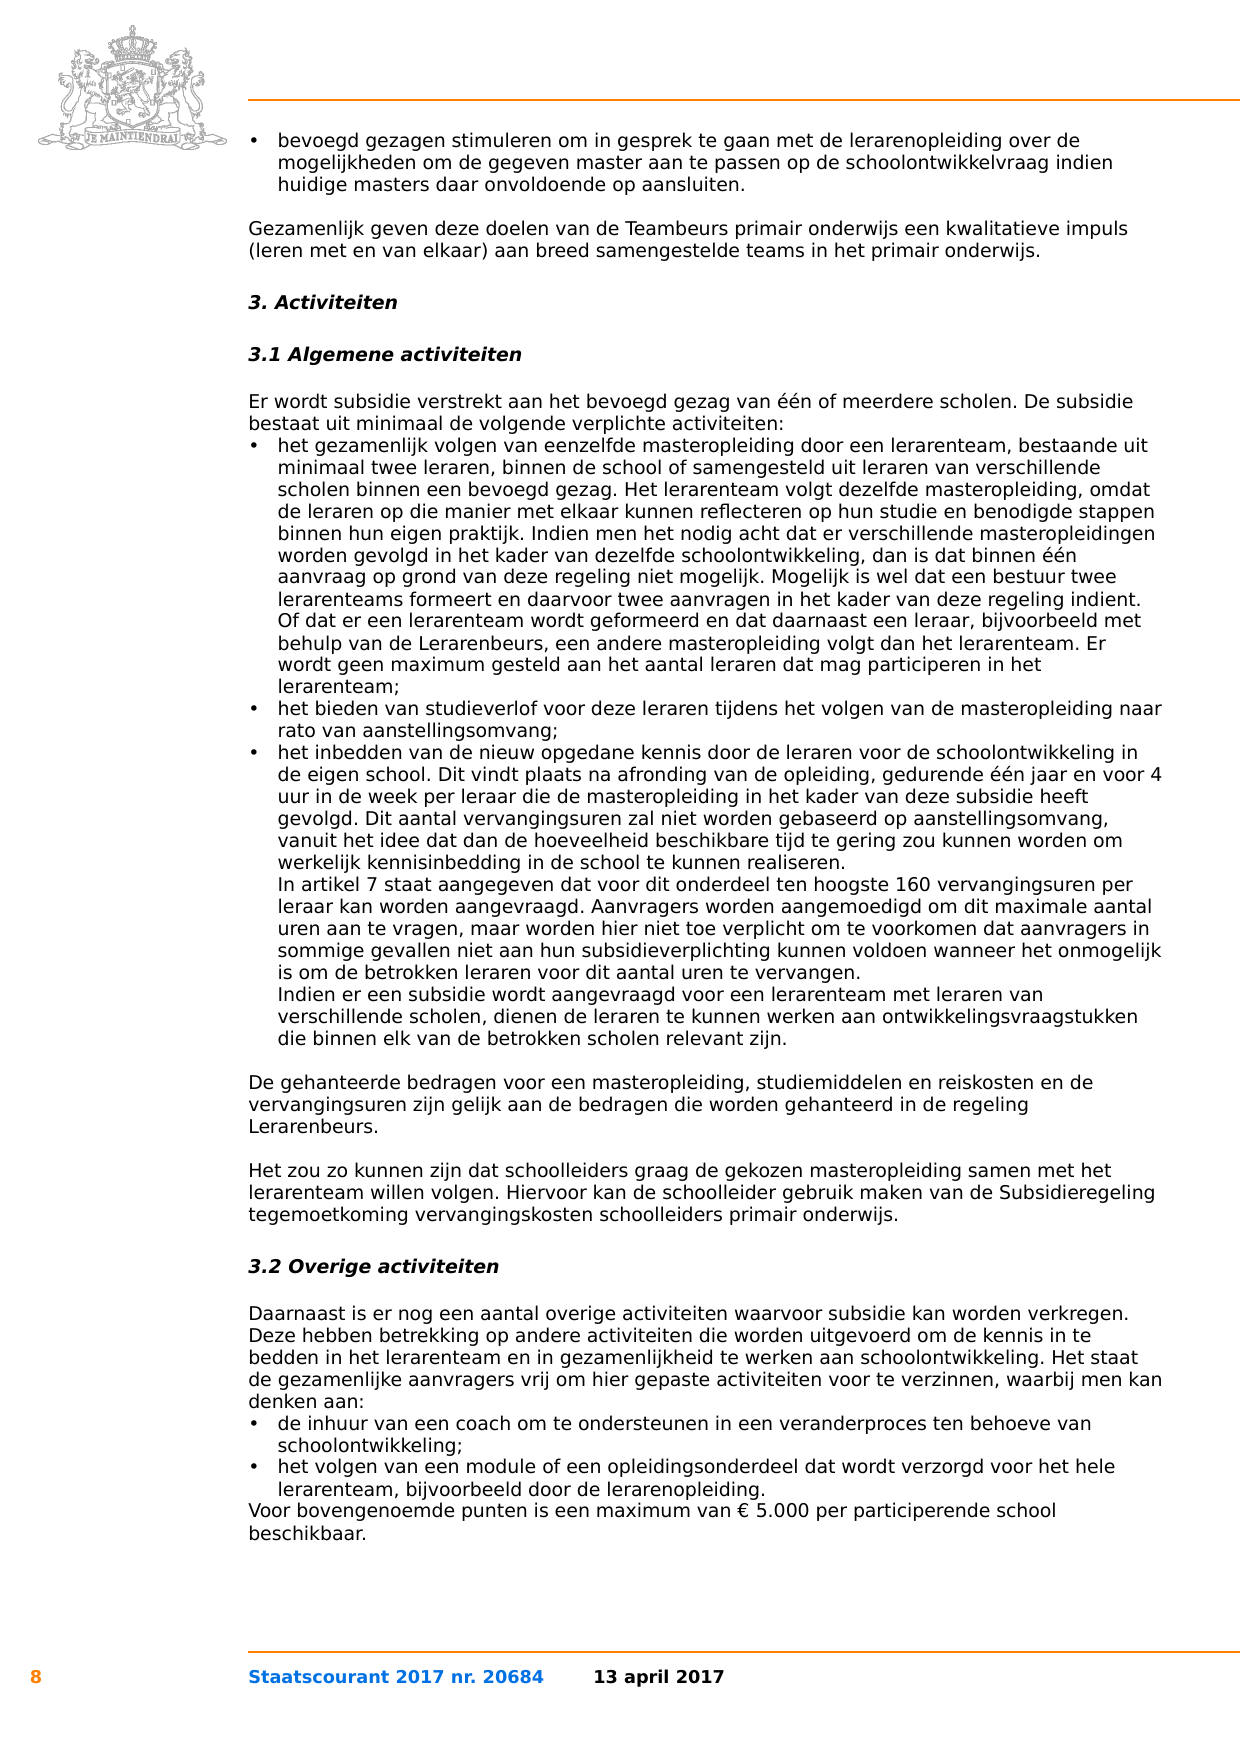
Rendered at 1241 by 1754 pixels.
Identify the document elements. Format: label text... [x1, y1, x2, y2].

text In artikel 7 staat aangegeven dat voor dit onderdeel ten hoogste 160 vervangingsuren per leraar kan worden aangevraagd. Aanvragers worden aangemoedigd om dit maximale aantal uren aan te vragen, maar worden hier niet toe verplicht om te voorkomen dat aanvragers in sommige gevallen niet aan hun subsidieverplichting kunnen voldoen wanneer het onmogelijk is om de betrokken leraren voor dit aantal uren te vervangen. [277, 874, 1163, 984]
text Voor bovengenoemde punten is een maximum van € 5.000 per participerende school beschikbaar. [248, 1500, 1163, 1544]
text • het bieden van studieverlof voor deze leraren tijdens het volgen van de masteropleiding naar rato van aanstellingsomvang; [248, 698, 1163, 742]
subtitle 3.2 Overige activiteiten [248, 1256, 1163, 1278]
text • bevoegd gezagen stimuleren om in gesprek te gaan met de lerarenopleiding over de mogelijkheden om de gegeven master aan te passen op de schoolontwikkelvraag indien huidige masters daar onvoldoende op aansluiten. [248, 130, 1163, 196]
text Er wordt subsidie verstrekt aan het bevoegd gezag van één of meerdere scholen. De subsidie bestaat uit minimaal de volgende verplichte activiteiten: [248, 391, 1163, 434]
text • het volgen van een module of een opleidingsonderdeel dat wordt verzorgd voor het hele lerarenteam, bijvoorbeeld door de lerarenopleiding. [248, 1456, 1163, 1500]
text Gezamenlijk geven deze doelen van de Teambeurs primair onderwijs een kwalitatieve impuls (leren met en van elkaar) aan breed samengestelde teams in het primair onderwijs. [248, 218, 1163, 262]
text • het inbedden van de nieuw opgedane kennis door de leraren voor de schoolontwikkeling in de eigen school. Dit vindt plaats na afronding van de opleiding, gedurende één jaar en voor 4 uur in de week per leraar die de masteropleiding in het kader van deze subsidie heeft gevolgd. Dit aantal vervangingsuren zal niet worden gebaseerd op aanstellingsomvang, vanuit het idee dat dan de hoeveelheid beschikbare tijd te gering zou kunnen worden om werkelijk kennisinbedding in de school te kunnen realiseren. [248, 742, 1163, 874]
subtitle 3. Activiteiten [248, 292, 1163, 314]
text • het gezamenlijk volgen van eenzelfde masteropleiding door een lerarenteam, bestaande uit minimaal twee leraren, binnen de school of samengesteld uit leraren van verschillende scholen binnen een bevoegd gezag. Het lerarenteam volgt dezelfde masteropleiding, omdat de leraren op die manier met elkaar kunnen reflecteren op hun studie en benodigde stappen binnen hun eigen praktijk. Indien men het nodig acht dat er verschillende masteropleidingen worden gevolgd in het kader van dezelfde schoolontwikkeling, dan is dat binnen één aanvraag op grond van deze regeling niet mogelijk. Mogelijk is wel dat een bestuur twee lerarenteams formeert en daarvoor twee aanvragen in het kader van deze regeling indient. Of dat er een lerarenteam wordt geformeerd en dat daarnaast een leraar, bijvoorbeeld met behulp van de Lerarenbeurs, een andere masteropleiding volgt dan het lerarenteam. Er wordt geen maximum gesteld aan het aantal leraren dat mag participeren in het lerarenteam; [248, 434, 1163, 698]
text • de inhuur van een coach om te ondersteunen in een veranderproces ten behoeve van schoolontwikkeling; [248, 1412, 1163, 1456]
text Het zou zo kunnen zijn dat schoolleiders graag de gekozen masteropleiding samen met het lerarenteam willen volgen. Hiervoor kan de schoolleider gebruik maken van de Subsidieregeling tegemoetkoming vervangingskosten schoolleiders primair onderwijs. [248, 1160, 1163, 1226]
text Indien er een subsidie wordt aangevraagd voor een lerarenteam met leraren van verschillende scholen, dienen de leraren te kunnen werken aan ontwikkelingsvraagstukken die binnen elk van de betrokken scholen relevant zijn. [277, 984, 1163, 1050]
text Daarnaast is er nog een aantal overige activiteiten waarvoor subsidie kan worden verkregen. Deze hebben betrekking op andere activiteiten die worden uitgevoerd om de kennis in te bedden in het lerarenteam en in gezamenlijkheid te werken aan schoolontwikkeling. Het staat de gezamenlijke aanvragers vrij om hier gepaste activiteiten voor te verzinnen, waarbij men kan denken aan: [248, 1303, 1163, 1412]
subtitle 3.1 Algemene activiteiten [248, 344, 1163, 366]
text De gehanteerde bedragen voor een masteropleiding, studiemiddelen en reiskosten en de vervangingsuren zijn gelijk aan de bedragen die worden gehanteerd in de regeling Lerarenbeurs. [248, 1072, 1163, 1138]
picture [38, 25, 227, 150]
